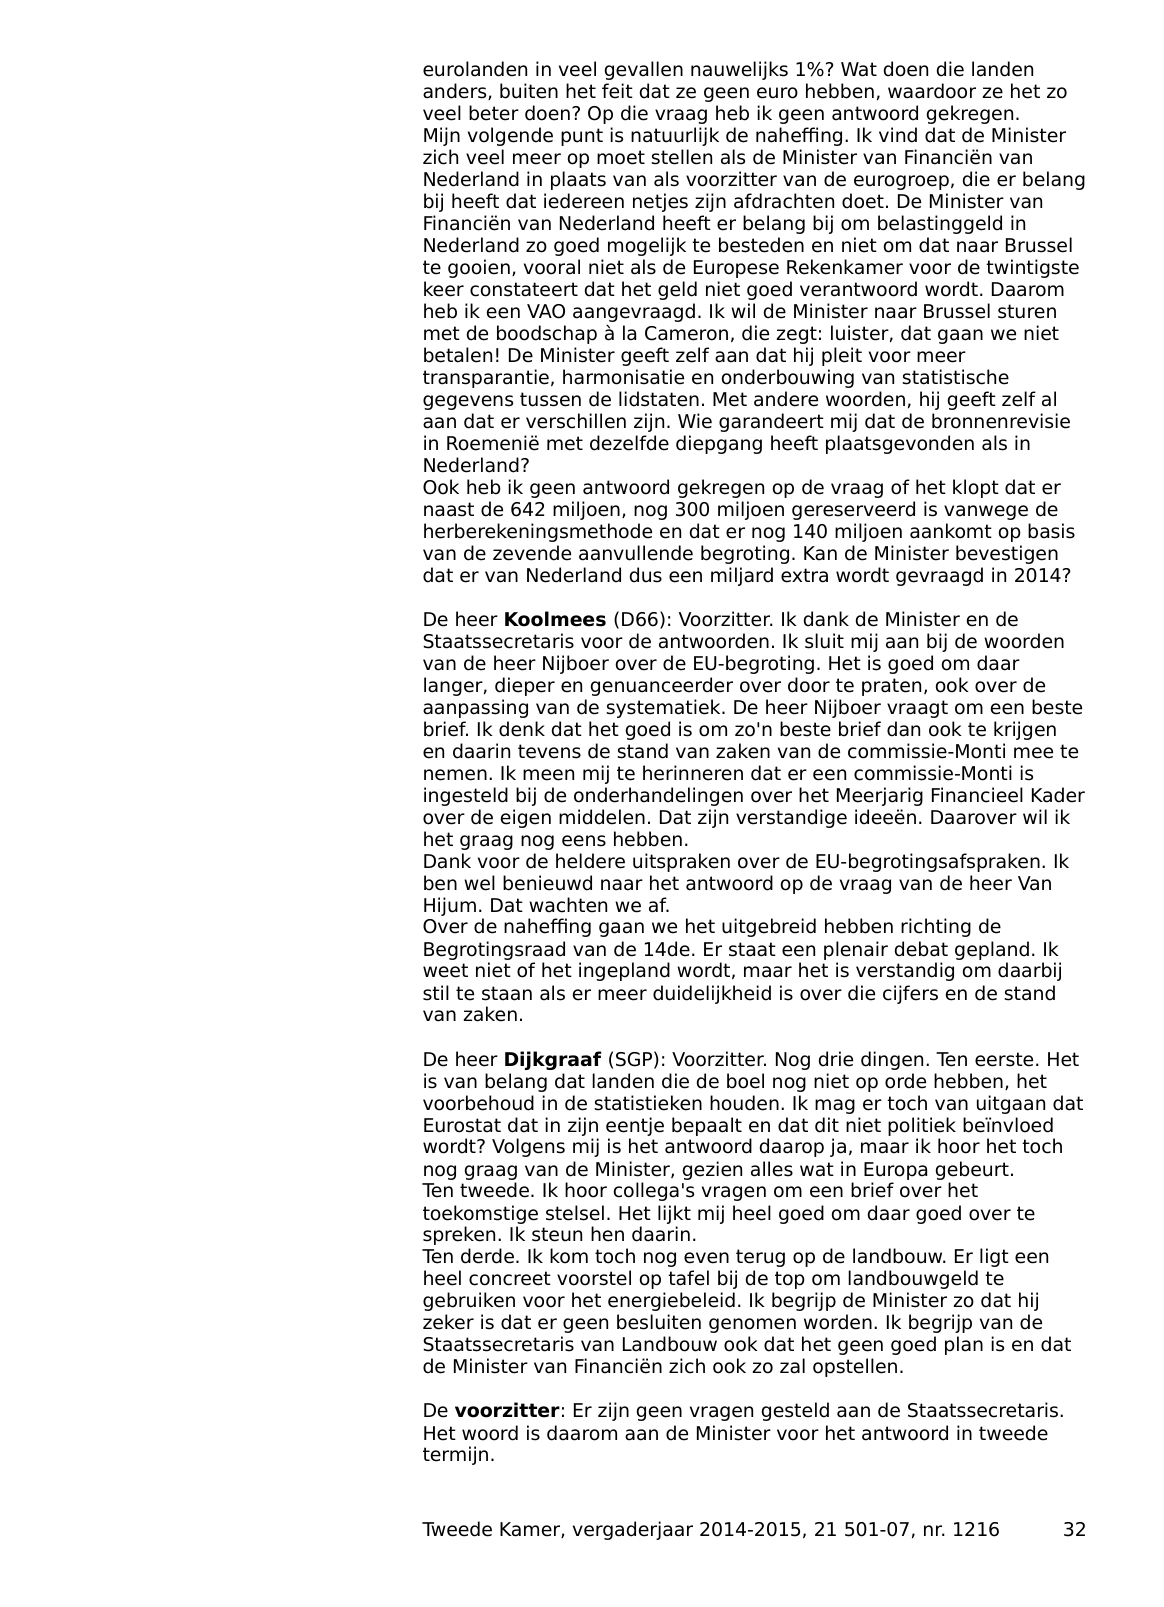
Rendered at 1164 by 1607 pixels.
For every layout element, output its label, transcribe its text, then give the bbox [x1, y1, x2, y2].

text Mijn volgende punt is natuurlijk de naheffing. Ik vind dat de Minister zich veel meer op moet stellen als de Minister van Financiën van Nederland in plaats van als voorzitter van de eurogroep, die er belang bij heeft dat iedereen netjes zijn afdrachten doet. De Minister van Financiën van Nederland heeft er belang bij om belastinggeld in Nederland zo goed mogelijk te besteden en niet om dat naar Brussel te gooien, vooral niet als de Europese Rekenkamer voor de twintigste keer constateert dat het geld niet goed verantwoord wordt. Daarom heb ik een VAO aangevraagd. Ik wil de Minister naar Brussel sturen met de boodschap à la Cameron, die zegt: luister, dat gaan we niet betalen! De Minister geeft zelf aan dat hij pleit voor meer transparantie, harmonisatie en onderbouwing van statistische gegevens tussen de lidstaten. Met andere woorden, hij geeft zelf al aan dat er verschillen zijn. Wie garandeert mij dat de bronnenrevisie in Roemenië met dezelfde diepgang heeft plaatsgevonden als in Nederland? [422, 125, 1087, 477]
text De voorzitter: Er zijn geen vragen gesteld aan de Staatssecretaris. Het woord is daarom aan de Minister voor het antwoord in tweede termijn. [422, 1400, 1087, 1466]
text Ten derde. Ik kom toch nog even terug op de landbouw. Er ligt een heel concreet voorstel op tafel bij de top om landbouwgeld te gebruiken voor het energiebeleid. Ik begrijp de Minister zo dat hij zeker is dat er geen besluiten genomen worden. Ik begrijp van de Staatssecretaris van Landbouw ook dat het geen goed plan is en dat de Minister van Financiën zich ook zo zal opstellen. [422, 1246, 1087, 1378]
text De heer Dijkgraaf (SGP): Voorzitter. Nog drie dingen. Ten eerste. Het is van belang dat landen die de boel nog niet op orde hebben, het voorbehoud in de statistieken houden. Ik mag er toch van uitgaan dat Eurostat dat in zijn eentje bepaalt en dat dit niet politiek beïnvloed wordt? Volgens mij is het antwoord daarop ja, maar ik hoor het toch nog graag van de Minister, gezien alles wat in Europa gebeurt. [422, 1048, 1087, 1180]
text Over de naheffing gaan we het uitgebreid hebben richting de Begrotingsraad van de 14de. Er staat een plenair debat gepland. Ik weet niet of het ingepland wordt, maar het is verstandig om daarbij stil te staan als er meer duidelijkheid is over die cijfers en de stand van zaken. [422, 916, 1087, 1026]
text De heer Koolmees (D66): Voorzitter. Ik dank de Minister en de Staatssecretaris voor de antwoorden. Ik sluit mij aan bij de woorden van de heer Nijboer over de EU-begroting. Het is goed om daar langer, dieper en genuanceerder over door te praten, ook over de aanpassing van de systematiek. De heer Nijboer vraagt om een beste brief. Ik denk dat het goed is om zo'n beste brief dan ook te krijgen en daarin tevens de stand van zaken van de commissie-Monti mee te nemen. Ik meen mij te herinneren dat er een commissie-Monti is ingesteld bij de onderhandelingen over het Meerjarig Financieel Kader over de eigen middelen. Dat zijn verstandige ideeën. Daarover wil ik het graag nog eens hebben. [422, 609, 1087, 851]
text Ten tweede. Ik hoor collega's vragen om een brief over het toekomstige stelsel. Het lijkt mij heel goed om daar goed over te spreken. Ik steun hen daarin. [422, 1180, 1087, 1246]
text eurolanden in veel gevallen nauwelijks 1%? Wat doen die landen anders, buiten het feit dat ze geen euro hebben, waardoor ze het zo veel beter doen? Op die vraag heb ik geen antwoord gekregen. [422, 59, 1087, 125]
text Ook heb ik geen antwoord gekregen op de vraag of het klopt dat er naast de 642 miljoen, nog 300 miljoen gereserveerd is vanwege de herberekeningsmethode en dat er nog 140 miljoen aankomt op basis van de zevende aanvullende begroting. Kan de Minister bevestigen dat er van Nederland dus een miljard extra wordt gevraagd in 2014? [422, 477, 1087, 587]
text Dank voor de heldere uitspraken over de EU-begrotingsafspraken. Ik ben wel benieuwd naar het antwoord op de vraag van de heer Van Hijum. Dat wachten we af. [422, 851, 1087, 916]
